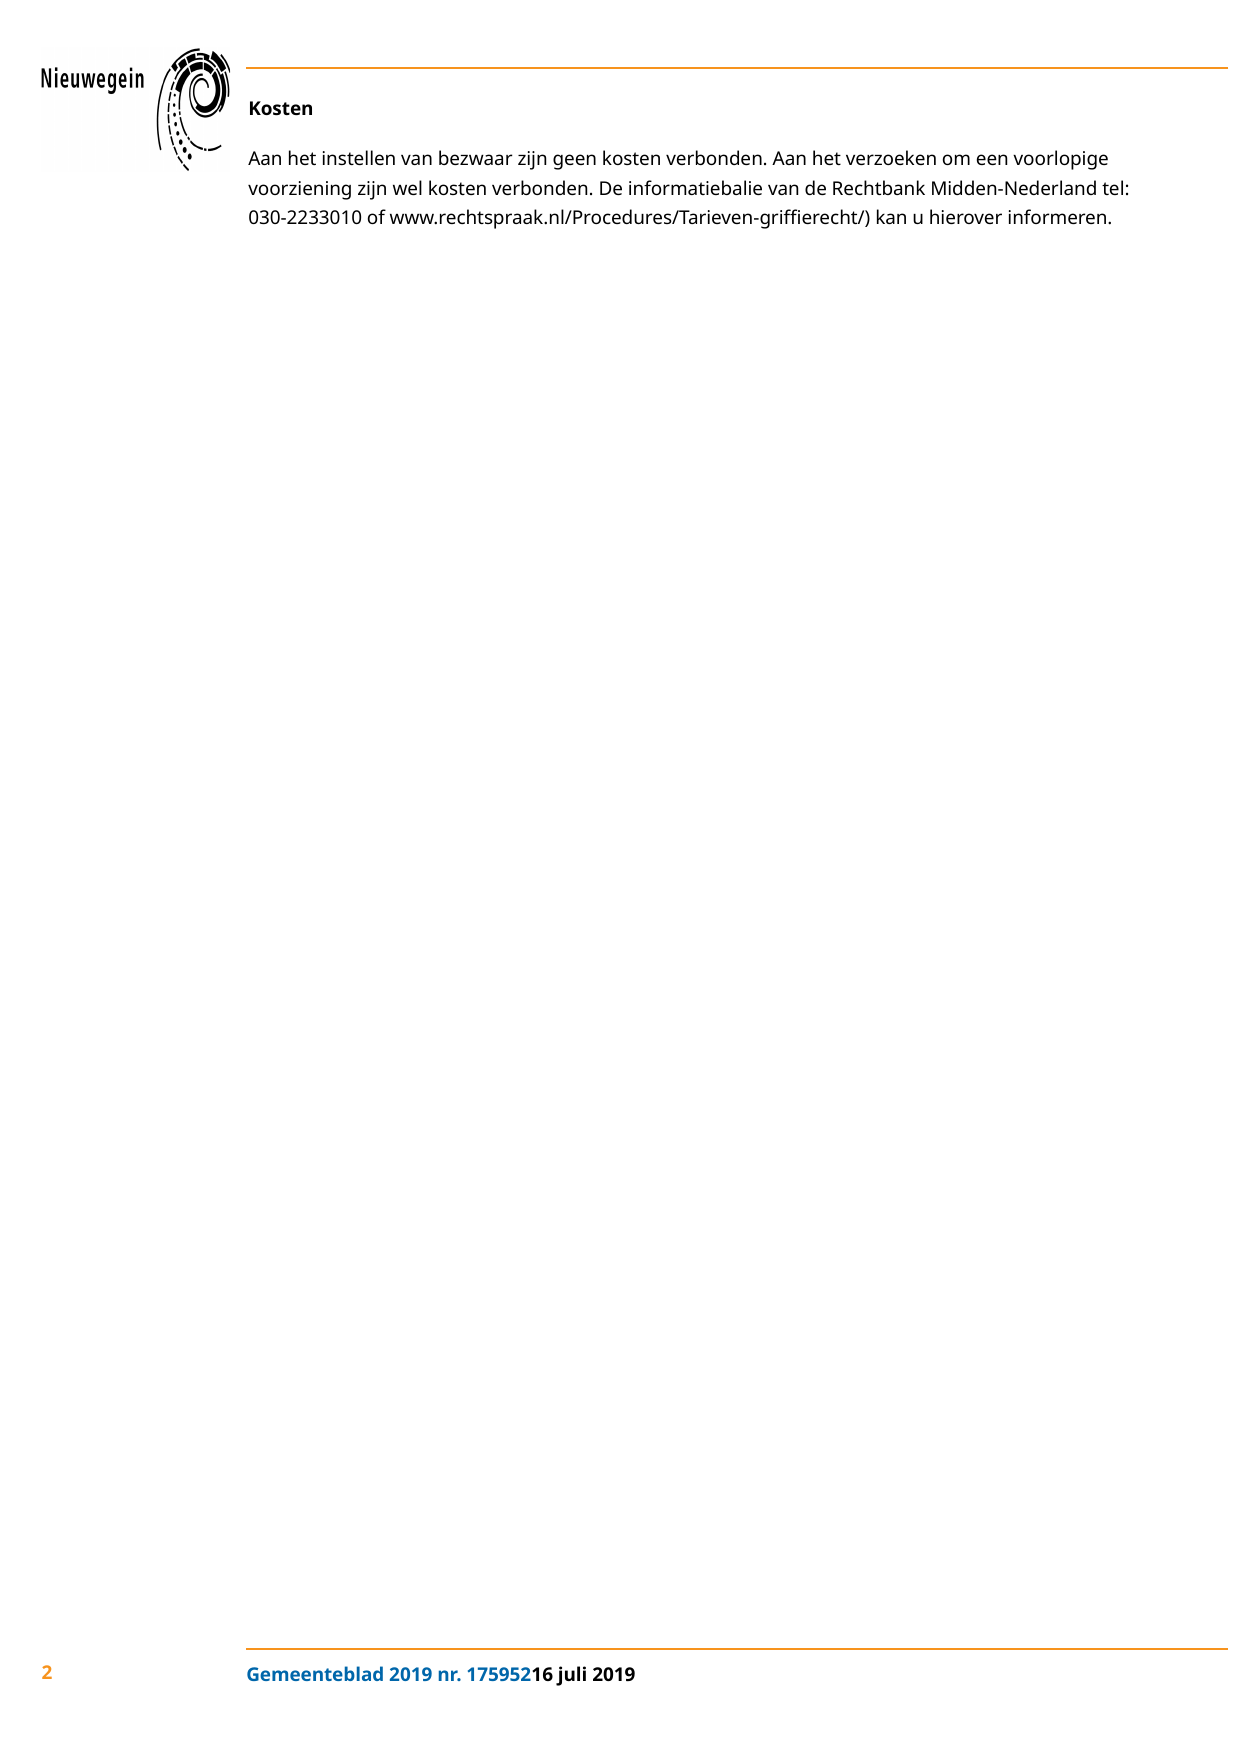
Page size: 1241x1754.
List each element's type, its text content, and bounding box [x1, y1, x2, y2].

picture [41, 47, 231, 172]
text Kosten [248, 95, 1152, 121]
text Aan het instellen van bezwaar zijn geen kosten verbonden. Aan het verzoeken om een voorlopige voorziening zijn wel kosten verbonden. De informatiebalie van de Rechtbank Midden-Nederland tel: 030-2233010 of www.rechtspraak.nl/Procedures/Tarieven-griffierecht/) kan u hierover informeren. [248, 145, 1152, 230]
